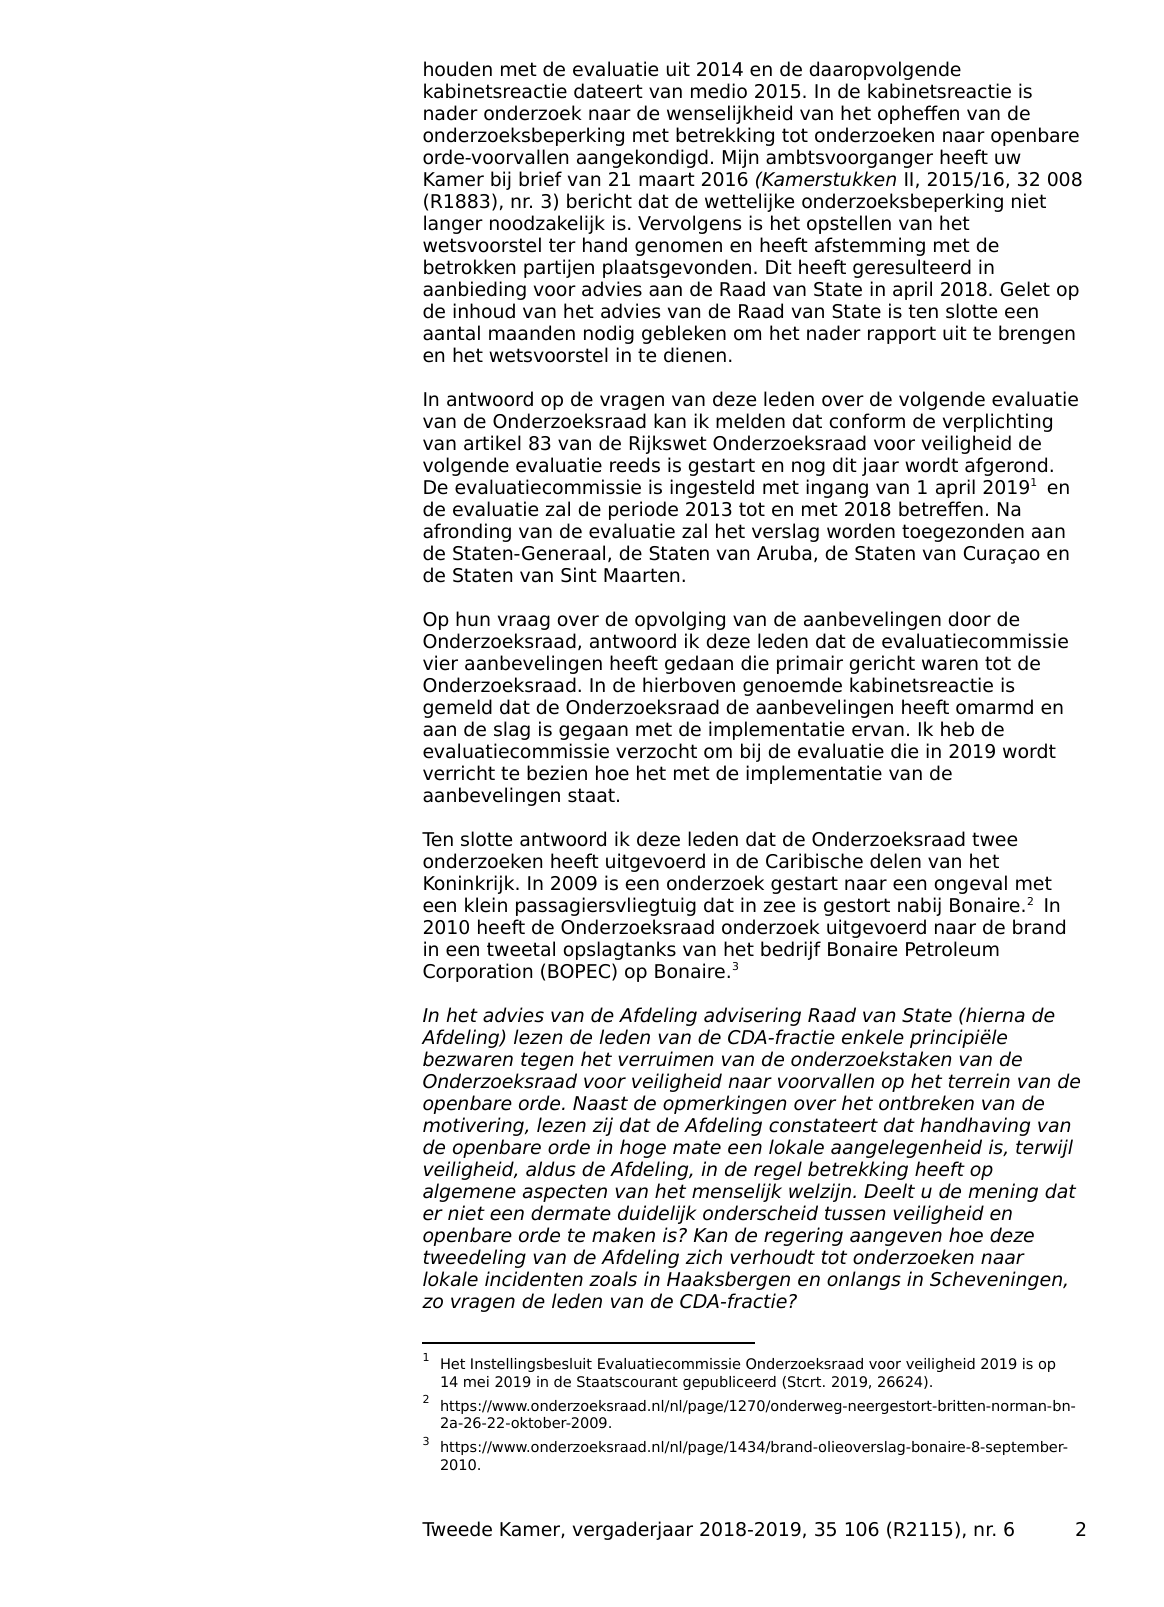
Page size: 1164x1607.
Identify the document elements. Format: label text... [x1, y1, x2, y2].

text https://www.onderzoeksraad.nl/nl/page/1270/onderweg-neergestort-britten-norman-bn-2a-26-22-oktober-2009. [422, 1393, 1087, 1432]
text Ten slotte antwoord ik deze leden dat de Onderzoeksraad twee onderzoeken heeft uitgevoerd in de Caribische delen van het Koninkrijk. In 2009 is een onderzoek gestart naar een ongeval met een klein passagiersvliegtuig dat in zee is gestort nabij Bonaire. In 2010 heeft de Onderzoeksraad onderzoek uitgevoerd naar de brand in een tweetal opslagtanks van het bedrijf Bonaire Petroleum Corporation (BOPEC) op Bonaire. [422, 829, 1087, 983]
text https://www.onderzoeksraad.nl/nl/page/1434/brand-olieoverslag-bonaire-8-september-2010. [422, 1435, 1087, 1474]
text In het advies van de Afdeling advisering Raad van State (hierna de Afdeling) lezen de leden van de CDA-fractie enkele principiële bezwaren tegen het verruimen van de onderzoekstaken van de Onderzoeksraad voor veiligheid naar voorvallen op het terrein van de openbare orde. Naast de opmerkingen over het ontbreken van de motivering, lezen zij dat de Afdeling constateert dat handhaving van de openbare orde in hoge mate een lokale aangelegenheid is, terwijl veiligheid, aldus de Afdeling, in de regel betrekking heeft op algemene aspecten van het menselijk welzijn. Deelt u de mening dat er niet een dermate duidelijk onderscheid tussen veiligheid en openbare orde te maken is? Kan de regering aangeven hoe deze tweedeling van de Afdeling zich verhoudt tot onderzoeken naar lokale incidenten zoals in Haaksbergen en onlangs in Scheveningen, zo vragen de leden van de CDA-fractie? [422, 1005, 1087, 1313]
text Op hun vraag over de opvolging van de aanbevelingen door de Onderzoeksraad, antwoord ik deze leden dat de evaluatiecommissie vier aanbevelingen heeft gedaan die primair gericht waren tot de Onderzoeksraad. In de hierboven genoemde kabinetsreactie is gemeld dat de Onderzoeksraad de aanbevelingen heeft omarmd en aan de slag is gegaan met de implementatie ervan. Ik heb de evaluatiecommissie verzocht om bij de evaluatie die in 2019 wordt verricht te bezien hoe het met de implementatie van de aanbevelingen staat. [422, 609, 1087, 807]
text houden met de evaluatie uit 2014 en de daaropvolgende kabinetsreactie dateert van medio 2015. In de kabinetsreactie is nader onderzoek naar de wenselijkheid van het opheffen van de onderzoeksbeperking met betrekking tot onderzoeken naar openbare orde-voorvallen aangekondigd. Mijn ambtsvoorganger heeft uw Kamer bij brief van 21 maart 2016 (Kamerstukken II, 2015/16, 32 008 (R1883), nr. 3) bericht dat de wettelijke onderzoeksbeperking niet langer noodzakelijk is. Vervolgens is het opstellen van het wetsvoorstel ter hand genomen en heeft afstemming met de betrokken partijen plaatsgevonden. Dit heeft geresulteerd in aanbieding voor advies aan de Raad van State in april 2018. Gelet op de inhoud van het advies van de Raad van State is ten slotte een aantal maanden nodig gebleken om het nader rapport uit te brengen en het wetsvoorstel in te dienen. [422, 59, 1087, 367]
text In antwoord op de vragen van deze leden over de volgende evaluatie van de Onderzoeksraad kan ik melden dat conform de verplichting van artikel 83 van de Rijkswet Onderzoeksraad voor veiligheid de volgende evaluatie reeds is gestart en nog dit jaar wordt afgerond. De evaluatiecommissie is ingesteld met ingang van 1 april 2019 en de evaluatie zal de periode 2013 tot en met 2018 betreffen. Na afronding van de evaluatie zal het verslag worden toegezonden aan de Staten-Generaal, de Staten van Aruba, de Staten van Curaçao en de Staten van Sint Maarten. [422, 389, 1087, 587]
text Het Instellingsbesluit Evaluatiecommissie Onderzoeksraad voor veiligheid 2019 is op 14 mei 2019 in de Staatscourant gepubliceerd (Stcrt. 2019, 26624). [422, 1352, 1087, 1391]
